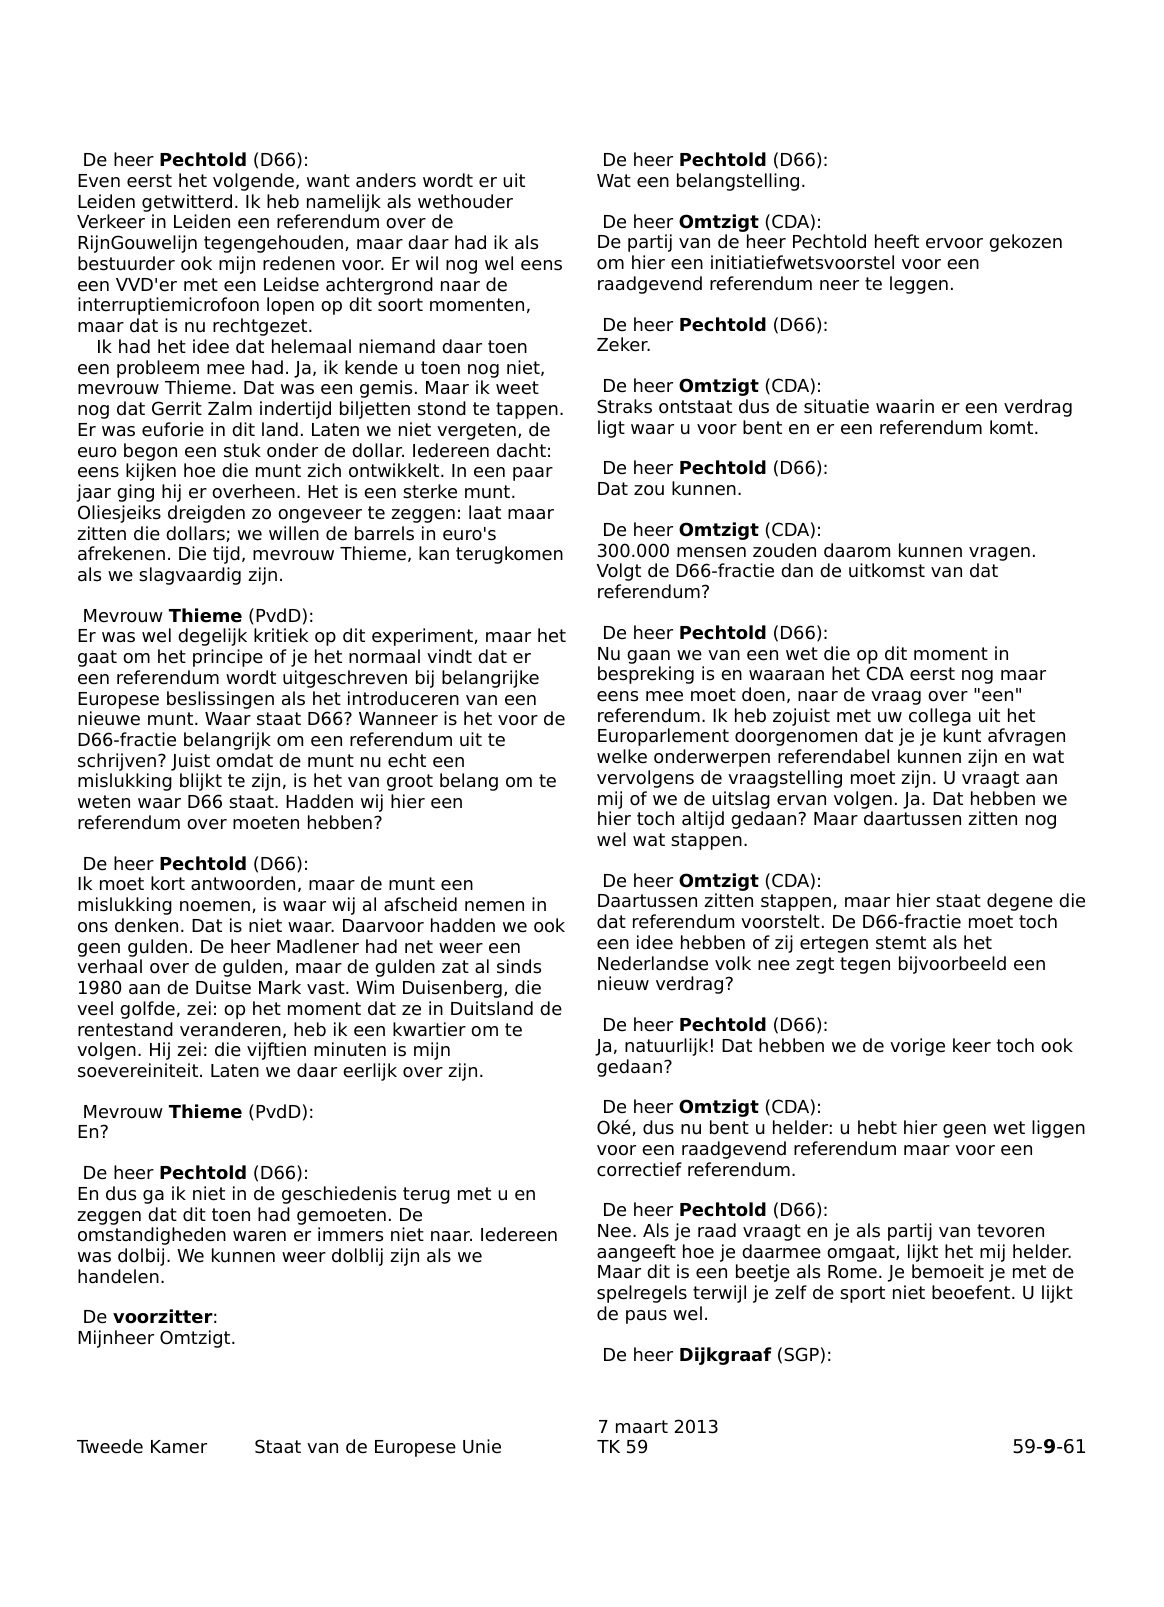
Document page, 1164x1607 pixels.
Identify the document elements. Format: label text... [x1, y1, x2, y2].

text Ik moet kort antwoorden, maar de munt een mislukking noemen, is waar wij al afscheid nemen in ons denken. Dat is niet waar. Daarvoor hadden we ook geen gulden. De heer Madlener had net weer een verhaal over de gulden, maar de gulden zat al sinds 1980 aan de Duitse Mark vast. Wim Duisenberg, die veel golfde, zei: op het moment dat ze in Duitsland de rentestand veranderen, heb ik een kwartier om te volgen. Hij zei: die vijftien minuten is mijn soevereiniteit. Laten we daar eerlijk over zijn. [77, 874, 567, 1082]
text Daartussen zitten stappen, maar hier staat degene die dat referendum voorstelt. De D66-fractie moet toch een idee hebben of zij ertegen stemt als het Nederlandse volk nee zegt tegen bijvoorbeeld een nieuw verdrag? [596, 891, 1087, 995]
text En dus ga ik niet in de geschiedenis terug met u en zeggen dat dit toen had gemoeten. De omstandigheden waren er immers niet naar. Iedereen was dolbij. We kunnen weer dolblij zijn als we handelen. [77, 1184, 567, 1287]
text De heer Pechtold (D66): [596, 314, 1087, 335]
text Mevrouw Thieme (PvdD): [77, 606, 567, 626]
text Nu gaan we van een wet die op dit moment in bespreking is en waaraan het CDA eerst nog maar eens mee moet doen, naar de vraag over "een" referendum. Ik heb zojuist met uw collega uit het Europarlement doorgenomen dat je je kunt afvragen welke onderwerpen referendabel kunnen zijn en wat vervolgens de vraagstelling moet zijn. U vraagt aan mij of we de uitslag ervan volgen. Ja. Dat hebben we hier toch altijd gedaan? Maar daartussen zitten nog wel wat stappen. [596, 643, 1087, 851]
text De heer Pechtold (D66): [596, 623, 1087, 643]
text Nee. Als je raad vraagt en je als partij van tevoren aangeeft hoe je daarmee omgaat, lijkt het mij helder. Maar dit is een beetje als Rome. Je bemoeit je met de spelregels terwijl je zelf de sport niet beoefent. U lijkt de paus wel. [596, 1221, 1087, 1324]
text En? [77, 1122, 567, 1143]
text De voorzitter: [77, 1307, 567, 1328]
text De heer Pechtold (D66): [596, 1200, 1087, 1221]
text 300.000 mensen zouden daarom kunnen vragen. Volgt de D66-fractie dan de uitkomst van dat referendum? [596, 540, 1087, 603]
text Wat een belangstelling. [596, 171, 1087, 192]
text Dat zou kunnen. [596, 479, 1087, 500]
text Mijnheer Omtzigt. [77, 1328, 567, 1349]
text De heer Omtzigt (CDA): [596, 1097, 1087, 1118]
text De heer Omtzigt (CDA): [596, 871, 1087, 891]
text Mevrouw Thieme (PvdD): [77, 1102, 567, 1122]
text De heer Pechtold (D66): [596, 1015, 1087, 1036]
text De heer Pechtold (D66): [77, 853, 567, 874]
text De heer Pechtold (D66): [77, 1163, 567, 1184]
text Oké, dus nu bent u helder: u hebt hier geen wet liggen voor een raadgevend referendum maar voor een correctief referendum. [596, 1118, 1087, 1180]
text De heer Pechtold (D66): [77, 150, 567, 171]
text De heer Pechtold (D66): [596, 150, 1087, 171]
text De heer Pechtold (D66): [596, 458, 1087, 479]
text Even eerst het volgende, want anders wordt er uit Leiden getwitterd. Ik heb namelijk als wethouder Verkeer in Leiden een referendum over de RijnGouwelijn tegengehouden, maar daar had ik als bestuurder ook mijn redenen voor. Er wil nog wel eens een VVD'er met een Leidse achtergrond naar de interruptiemicrofoon lopen op dit soort momenten, maar dat is nu rechtgezet. [77, 171, 567, 337]
text De heer Omtzigt (CDA): [596, 376, 1087, 397]
text De partij van de heer Pechtold heeft ervoor gekozen om hier een initiatiefwetsvoorstel voor een raadgevend referendum neer te leggen. [596, 232, 1087, 294]
text De heer Omtzigt (CDA): [596, 212, 1087, 232]
text De heer Omtzigt (CDA): [596, 520, 1087, 540]
text Ja, natuurlijk! Dat hebben we de vorige keer toch ook gedaan? [596, 1036, 1087, 1077]
text Straks ontstaat dus de situatie waarin er een verdrag ligt waar u voor bent en er een referendum komt. [596, 397, 1087, 438]
text Er was wel degelijk kritiek op dit experiment, maar het gaat om het principe of je het normaal vindt dat er een referendum wordt uitgeschreven bij belangrijke Europese beslissingen als het introduceren van een nieuwe munt. Waar staat D66? Wanneer is het voor de D66-fractie belangrijk om een referendum uit te schrijven? Juist omdat de munt nu echt een mislukking blijkt te zijn, is het van groot belang om te weten waar D66 staat. Hadden wij hier een referendum over moeten hebben? [77, 626, 567, 833]
text Zeker. [596, 335, 1087, 356]
text De heer Dijkgraaf (SGP): [596, 1344, 1087, 1365]
text Ik had het idee dat helemaal niemand daar toen een probleem mee had. Ja, ik kende u toen nog niet, mevrouw Thieme. Dat was een gemis. Maar ik weet nog dat Gerrit Zalm indertijd biljetten stond te tappen. Er was euforie in dit land. Laten we niet vergeten, de euro begon een stuk onder de dollar. Iedereen dacht: eens kijken hoe die munt zich ontwikkelt. In een paar jaar ging hij er overheen. Het is een sterke munt. Oliesjeiks dreigden zo ongeveer te zeggen: laat maar zitten die dollars; we willen de barrels in euro's afrekenen. Die tijd, mevrouw Thieme, kan terugkomen als we slagvaardig zijn. [77, 337, 567, 586]
